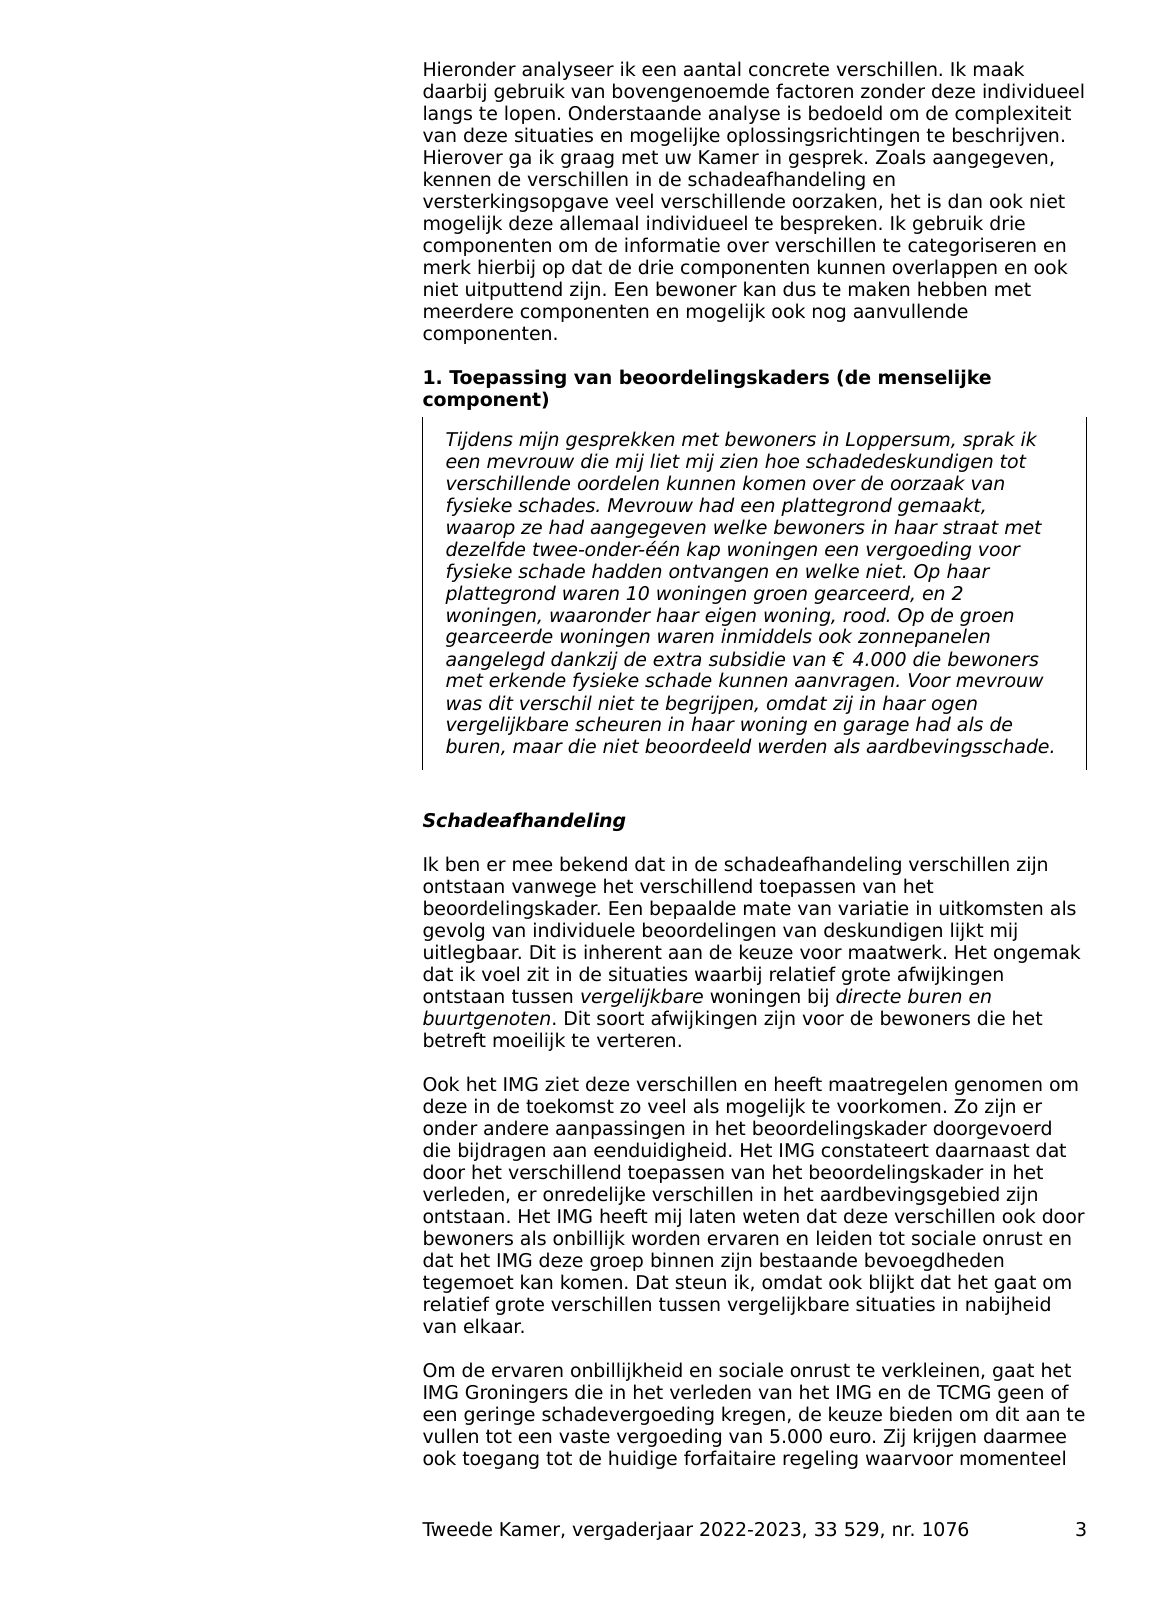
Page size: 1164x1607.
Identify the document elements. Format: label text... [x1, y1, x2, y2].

text Ook het IMG ziet deze verschillen en heeft maatregelen genomen om deze in de toekomst zo veel als mogelijk te voorkomen. Zo zijn er onder andere aanpassingen in het beoordelingskader doorgevoerd die bijdragen aan eenduidigheid. Het IMG constateert daarnaast dat door het verschillend toepassen van het beoordelingskader in het verleden, er onredelijke verschillen in het aardbevingsgebied zijn ontstaan. Het IMG heeft mij laten weten dat deze verschillen ook door bewoners als onbillijk worden ervaren en leiden tot sociale onrust en dat het IMG deze groep binnen zijn bestaande bevoegdheden tegemoet kan komen. Dat steun ik, omdat ook blijkt dat het gaat om relatief grote verschillen tussen vergelijkbare situaties in nabijheid van elkaar. [422, 1074, 1087, 1338]
subtitle 1. Toepassing van beoordelingskaders (de menselijke component) [422, 367, 1087, 411]
text Hieronder analyseer ik een aantal concrete verschillen. Ik maak daarbij gebruik van bovengenoemde factoren zonder deze individueel langs te lopen. Onderstaande analyse is bedoeld om de complexiteit van deze situaties en mogelijke oplossingsrichtingen te beschrijven. Hierover ga ik graag met uw Kamer in gesprek. Zoals aangegeven, kennen de verschillen in de schadeafhandeling en versterkingsopgave veel verschillende oorzaken, het is dan ook niet mogelijk deze allemaal individueel te bespreken. Ik gebruik drie componenten om de informatie over verschillen te categoriseren en merk hierbij op dat de drie componenten kunnen overlappen en ook niet uitputtend zijn. Een bewoner kan dus te maken hebben met meerdere componenten en mogelijk ook nog aanvullende componenten. [422, 59, 1087, 345]
subtitle Schadeafhandeling [422, 810, 1087, 832]
table_header Tijdens mijn gesprekken met bewoners in Loppersum, sprak ik een mevrouw die mij liet mij zien hoe schadedeskundigen tot verschillende oordelen kunnen komen over de oorzaak van fysieke schades. Mevrouw had een plattegrond gemaakt, waarop ze had aangegeven welke bewoners in haar straat met dezelfde twee-onder-één kap woningen een vergoeding voor fysieke schade hadden ontvangen en welke niet. Op haar plattegrond waren 10 woningen groen gearceerd, en 2 woningen, waaronder haar eigen woning, rood. Op de groen gearceerde woningen waren inmiddels ook zonnepanelen aangelegd dankzij de extra subsidie van € 4.000 die bewoners met erkende fysieke schade kunnen aanvragen. Voor mevrouw was dit verschil niet te begrijpen, omdat zij in haar ogen vergelijkbare scheuren in haar woning en garage had als de buren, maar die niet beoordeeld werden als aardbevingsschade. [423, 417, 1086, 770]
text Ik ben er mee bekend dat in de schadeafhandeling verschillen zijn ontstaan vanwege het verschillend toepassen van het beoordelingskader. Een bepaalde mate van variatie in uitkomsten als gevolg van individuele beoordelingen van deskundigen lijkt mij uitlegbaar. Dit is inherent aan de keuze voor maatwerk. Het ongemak dat ik voel zit in de situaties waarbij relatief grote afwijkingen ontstaan tussen vergelijkbare woningen bij directe buren en buurtgenoten. Dit soort afwijkingen zijn voor de bewoners die het betreft moeilijk te verteren. [422, 854, 1087, 1052]
text Om de ervaren onbillijkheid en sociale onrust te verkleinen, gaat het IMG Groningers die in het verleden van het IMG en de TCMG geen of een geringe schadevergoeding kregen, de keuze bieden om dit aan te vullen tot een vaste vergoeding van 5.000 euro. Zij krijgen daarmee ook toegang tot de huidige forfaitaire regeling waarvoor momenteel [422, 1360, 1087, 1470]
